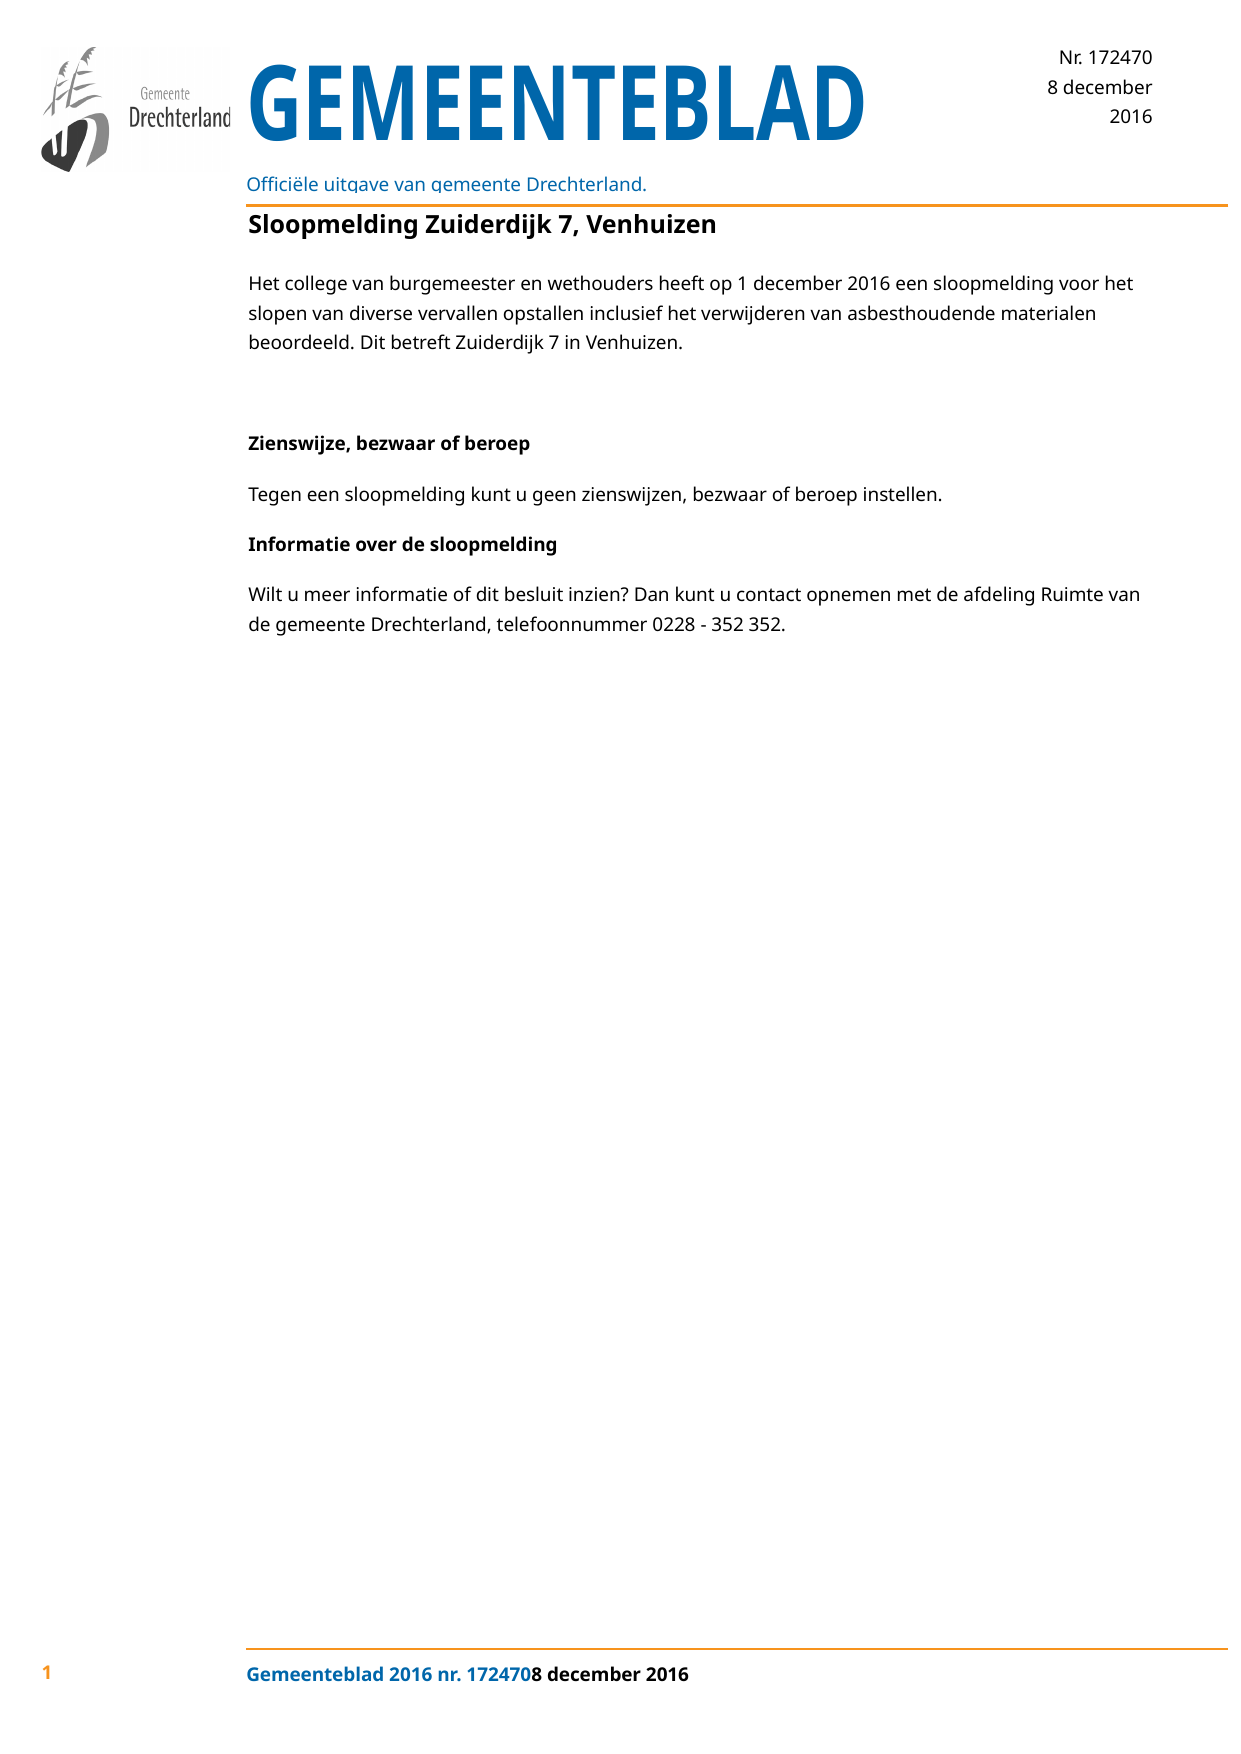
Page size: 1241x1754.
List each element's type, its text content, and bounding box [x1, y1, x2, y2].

text Zienswijze, bezwaar of beroep [248, 430, 1152, 456]
text Het college van burgemeester en wethouders heeft op 1 december 2016 een sloopmelding voor het slopen van diverse vervallen opstallen inclusief het verwijderen van asbesthoudende materialen beoordeeld. Dit betreft Zuiderdijk 7 in Venhuizen. [248, 270, 1152, 355]
text Tegen een sloopmelding kunt u geen zienswijzen, bezwaar of beroep instellen. [248, 481, 1152, 506]
text Informatie over de sloopmelding [248, 531, 1152, 557]
picture [41, 47, 231, 172]
text Sloopmelding Zuiderdijk 7, Venhuizen [248, 207, 1152, 241]
text Wilt u meer informatie of dit besluit inzien? Dan kunt u contact opnemen met de afdeling Ruimte van de gemeente Drechterland, telefoonnummer 0228 - 352 352. [248, 582, 1152, 637]
